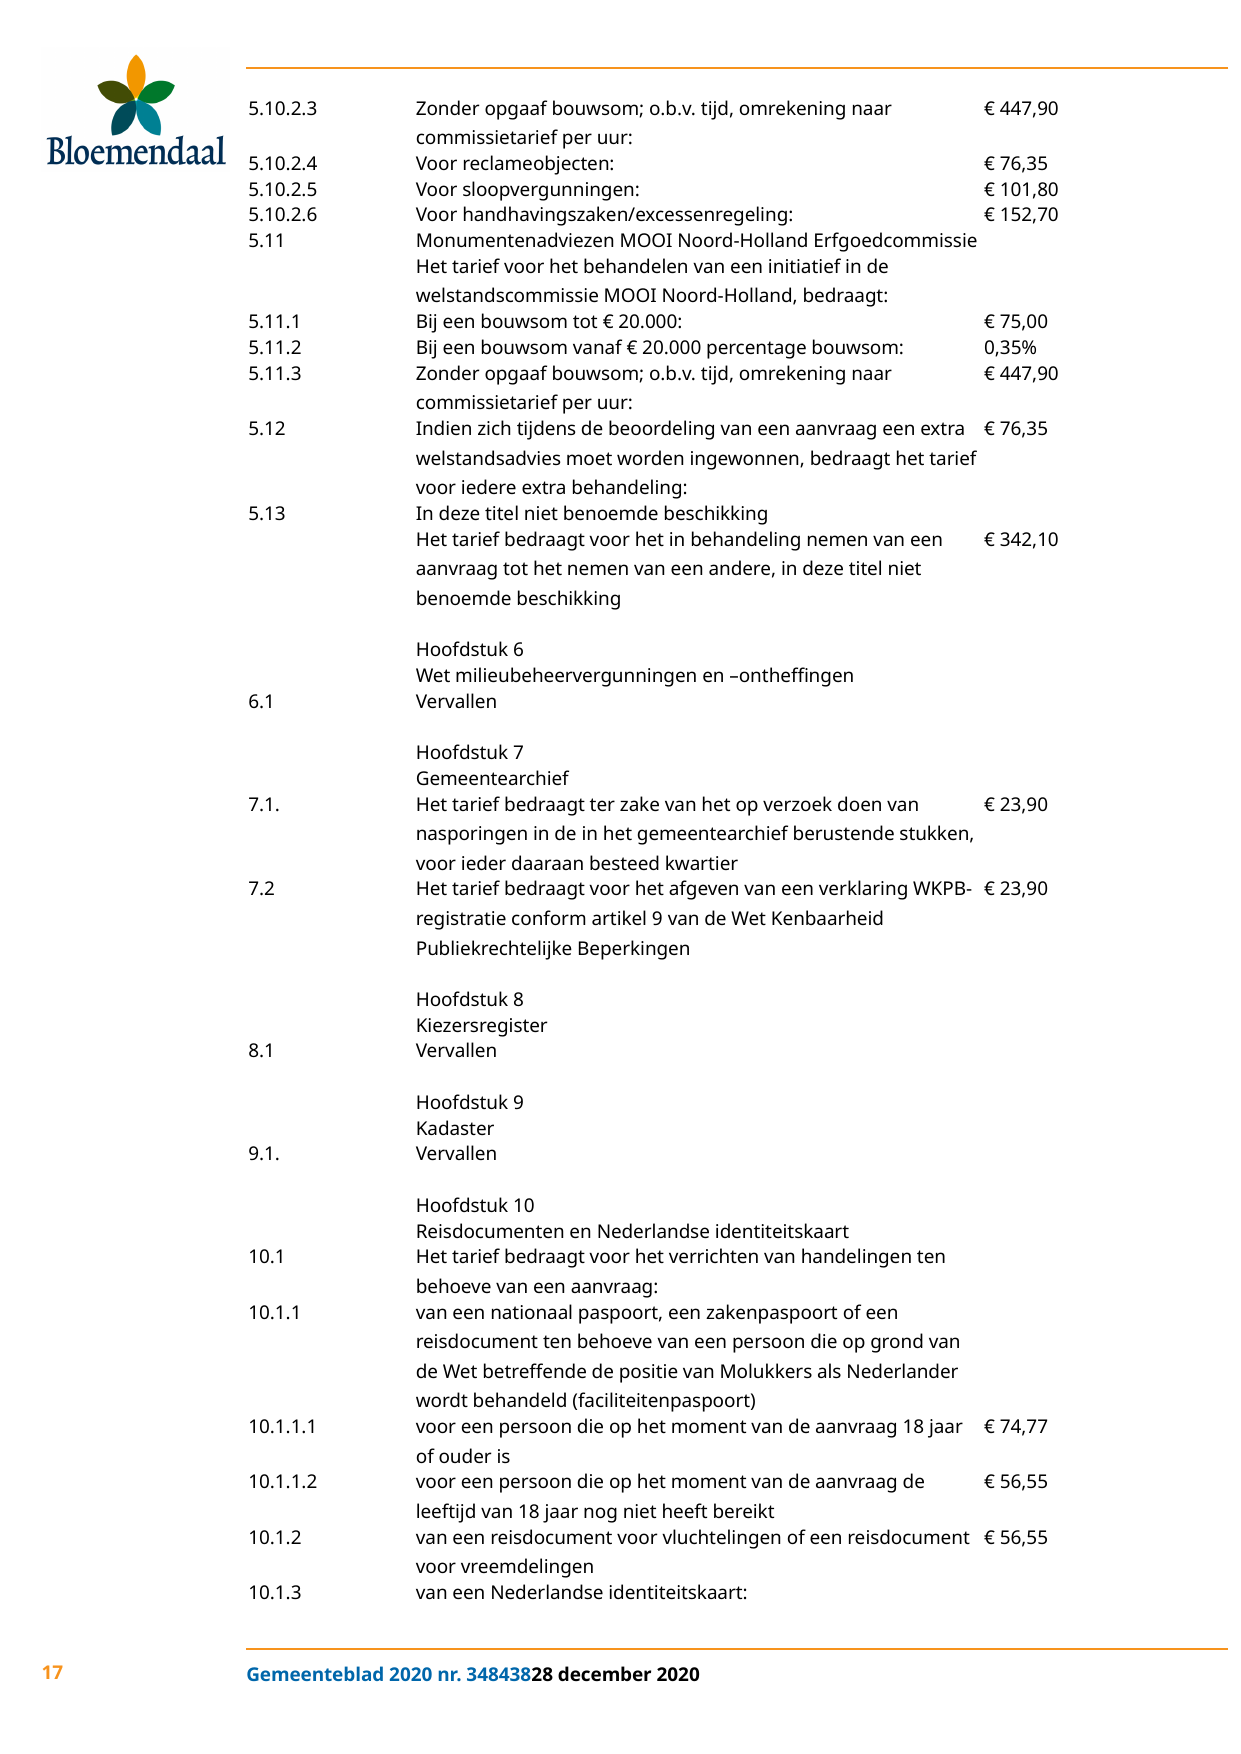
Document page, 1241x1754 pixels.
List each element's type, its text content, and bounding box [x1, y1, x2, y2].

table_cell [248, 636, 416, 662]
table_cell 5.11.2 [248, 334, 416, 360]
table_cell Indien zich tijdens de beoordeling van een aanvraag een extra welstandsadvies moet worden ingewonnen, bedraagt het tarief voor iedere extra behandeling: [416, 415, 984, 500]
table_cell [984, 1038, 1152, 1063]
table_cell [984, 961, 1152, 986]
table_cell [416, 1064, 984, 1089]
table_cell Het tarief bedraagt voor het verrichten van handelingen ten behoeve van een aanvraag: [416, 1244, 984, 1299]
table_cell [984, 227, 1152, 253]
table_cell € 56,55 [984, 1469, 1152, 1524]
table_cell 5.13 [248, 500, 416, 526]
table_cell € 76,35 [984, 150, 1152, 176]
table_cell 5.10.2.6 [248, 202, 416, 227]
table_cell [248, 1089, 416, 1115]
table_cell [984, 611, 1152, 636]
table_cell [984, 1064, 1152, 1089]
table_cell Monumentenadviezen MOOI Noord-Holland Erfgoedcommissie [416, 227, 984, 253]
table_cell van een nationaal paspoort, een zakenpaspoort of een reisdocument ten behoeve van een persoon die op grond van de Wet betreffende de positie van Molukkers als Nederlander wordt behandeld (faciliteitenpaspoort) [416, 1299, 984, 1413]
table_cell [416, 611, 984, 636]
table_cell [248, 662, 416, 688]
table_cell [248, 253, 416, 308]
table_cell Zonder opgaaf bouwsom; o.b.v. tijd, omrekening naar commissietarief per uur: [416, 360, 984, 415]
table_cell [416, 961, 984, 986]
table_cell € 342,10 [984, 526, 1152, 611]
table_cell Het tarief voor het behandelen van een initiatief in de welstandscommissie MOOI Noord-Holland, bedraagt: [416, 253, 984, 308]
table_cell € 76,35 [984, 415, 1152, 500]
table_cell [984, 765, 1152, 791]
table_cell [248, 611, 416, 636]
table_cell € 101,80 [984, 176, 1152, 202]
table_cell 5.11.3 [248, 360, 416, 415]
table_cell 9.1. [248, 1141, 416, 1166]
table_cell € 74,77 [984, 1413, 1152, 1469]
table_cell Hoofdstuk 8 [416, 986, 984, 1012]
table_cell [248, 1012, 416, 1038]
table_cell 7.2 [248, 876, 416, 961]
table_cell Voor handhavingszaken/excessenregeling: [416, 202, 984, 227]
table_cell [416, 1166, 984, 1192]
table_cell [984, 1012, 1152, 1038]
table_cell 5.10.2.4 [248, 150, 416, 176]
table_cell [984, 500, 1152, 526]
table_cell Zonder opgaaf bouwsom; o.b.v. tijd, omrekening naar commissietarief per uur: [416, 95, 984, 150]
table_cell € 56,55 [984, 1524, 1152, 1579]
table_cell van een Nederlandse identiteitskaart: [416, 1579, 984, 1605]
picture [41, 47, 231, 172]
table_cell [984, 253, 1152, 308]
table_cell Vervallen [416, 1038, 984, 1063]
table_cell van een reisdocument voor vluchtelingen of een reisdocument voor vreemdelingen [416, 1524, 984, 1579]
table_cell [248, 739, 416, 765]
table_cell [984, 1141, 1152, 1166]
table_cell 7.1. [248, 791, 416, 876]
table_cell [416, 714, 984, 739]
table_cell [248, 1218, 416, 1243]
table_cell [248, 526, 416, 611]
table_cell [984, 1218, 1152, 1243]
table_cell [984, 1115, 1152, 1141]
table_cell 10.1.2 [248, 1524, 416, 1579]
table_cell 5.11.1 [248, 308, 416, 334]
table_cell In deze titel niet benoemde beschikking [416, 500, 984, 526]
table_cell Bij een bouwsom tot € 20.000: [416, 308, 984, 334]
table_cell Vervallen [416, 1141, 984, 1166]
table_cell Het tarief bedraagt ter zake van het op verzoek doen van nasporingen in de in het gemeentearchief berustende stukken, voor ieder daaraan besteed kwartier [416, 791, 984, 876]
table_cell [984, 636, 1152, 662]
table_cell [248, 714, 416, 739]
table_cell [248, 1166, 416, 1192]
table_cell 10.1.3 [248, 1579, 416, 1605]
table_cell 5.10.2.3 [248, 95, 416, 150]
table_cell 10.1.1 [248, 1299, 416, 1413]
table_cell [984, 688, 1152, 713]
table_cell [248, 1115, 416, 1141]
table_cell 8.1 [248, 1038, 416, 1063]
table_cell 5.11 [248, 227, 416, 253]
table_cell € 152,70 [984, 202, 1152, 227]
table_cell [984, 714, 1152, 739]
table_cell Gemeentearchief [416, 765, 984, 791]
table_cell € 23,90 [984, 876, 1152, 961]
table_cell [248, 986, 416, 1012]
table_cell Voor sloopvergunningen: [416, 176, 984, 202]
table_cell Voor reclameobjecten: [416, 150, 984, 176]
table_cell 10.1.1.2 [248, 1469, 416, 1524]
table_cell voor een persoon die op het moment van de aanvraag 18 jaar of ouder is [416, 1413, 984, 1469]
table_cell Het tarief bedraagt voor het afgeven van een verklaring WKPB-registratie conform artikel 9 van de Wet Kenbaarheid Publiekrechtelijke Beperkingen [416, 876, 984, 961]
table_cell Kiezersregister [416, 1012, 984, 1038]
table_cell [984, 1244, 1152, 1299]
table_cell [248, 1192, 416, 1218]
table_cell [248, 1064, 416, 1089]
table_cell 0,35% [984, 334, 1152, 360]
table_cell 5.12 [248, 415, 416, 500]
table_cell [984, 739, 1152, 765]
table_cell [984, 1192, 1152, 1218]
table_cell [984, 662, 1152, 688]
table_cell Kadaster [416, 1115, 984, 1141]
table_cell voor een persoon die op het moment van de aanvraag de leeftijd van 18 jaar nog niet heeft bereikt [416, 1469, 984, 1524]
table_cell [984, 1579, 1152, 1605]
table_cell Bij een bouwsom vanaf € 20.000 percentage bouwsom: [416, 334, 984, 360]
table_cell Hoofdstuk 10 [416, 1192, 984, 1218]
table_cell Vervallen [416, 688, 984, 713]
table_cell 5.10.2.5 [248, 176, 416, 202]
table_cell [984, 986, 1152, 1012]
table_cell € 447,90 [984, 360, 1152, 415]
table_cell 6.1 [248, 688, 416, 713]
table_cell € 75,00 [984, 308, 1152, 334]
table_cell Hoofdstuk 7 [416, 739, 984, 765]
table_cell € 447,90 [984, 95, 1152, 150]
table_cell 10.1.1.1 [248, 1413, 416, 1469]
table_cell [248, 961, 416, 986]
table_cell [984, 1089, 1152, 1115]
table_cell [984, 1299, 1152, 1413]
table_cell Wet milieubeheervergunningen en –ontheffingen [416, 662, 984, 688]
table_cell [984, 1166, 1152, 1192]
table_cell Het tarief bedraagt voor het in behandeling nemen van een aanvraag tot het nemen van een andere, in deze titel niet benoemde beschikking [416, 526, 984, 611]
table_cell Hoofdstuk 6 [416, 636, 984, 662]
table_cell Hoofdstuk 9 [416, 1089, 984, 1115]
table_cell Reisdocumenten en Nederlandse identiteitskaart [416, 1218, 984, 1243]
table_cell 10.1 [248, 1244, 416, 1299]
table_cell € 23,90 [984, 791, 1152, 876]
table_cell [248, 765, 416, 791]
